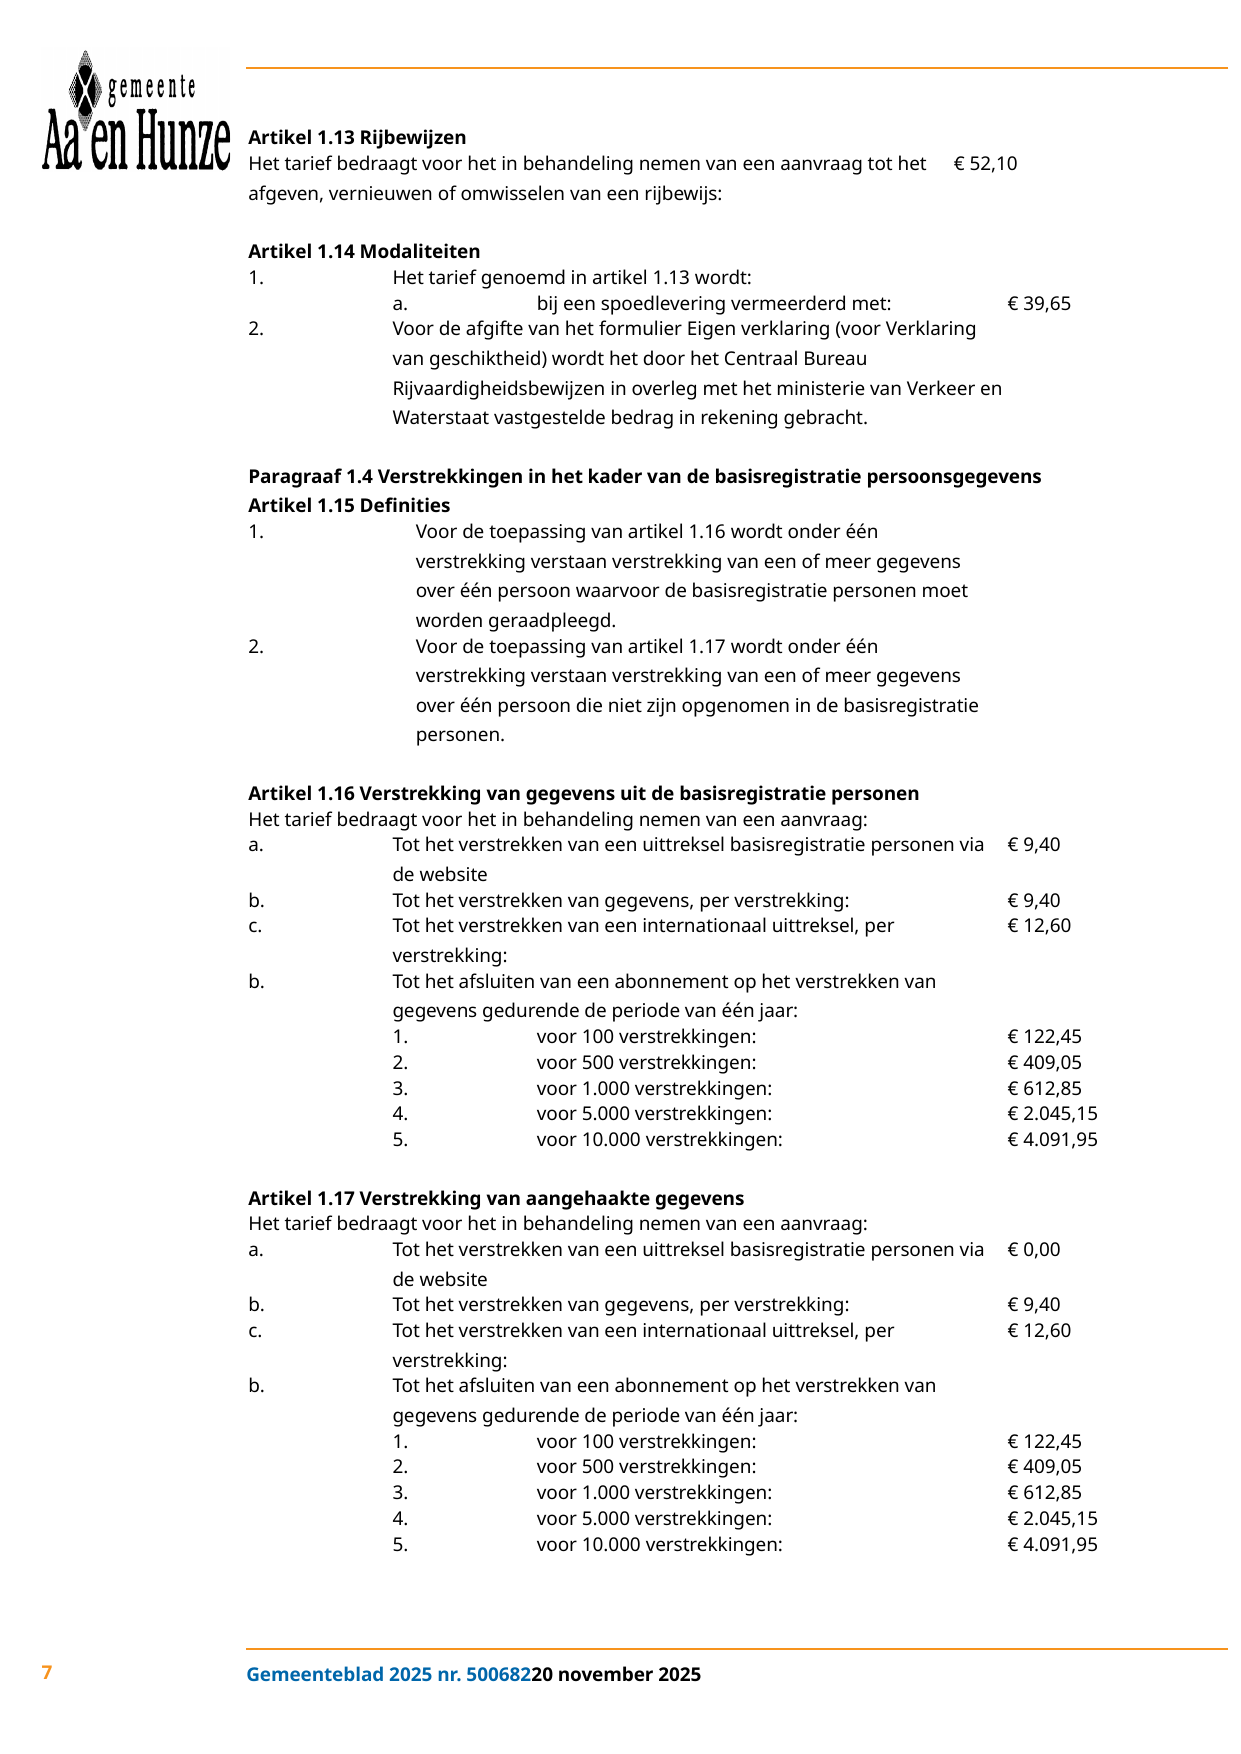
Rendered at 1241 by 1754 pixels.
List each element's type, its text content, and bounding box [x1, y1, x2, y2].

table_cell 5. [392, 1531, 537, 1557]
table_cell 4. [392, 1101, 537, 1126]
table_cell € 0,00 [1007, 1236, 1152, 1292]
table_cell [248, 1531, 392, 1557]
table_cell Tot het verstrekken van een internationaal uittreksel, per verstrekking: [392, 1318, 1007, 1373]
table_cell voor 5.000 verstrekkingen: [537, 1505, 1007, 1531]
table_cell voor 1.000 verstrekkingen: [537, 1075, 1007, 1101]
table_cell 1. [392, 1023, 537, 1049]
table_cell a. [392, 290, 537, 316]
table_cell 3. [392, 1480, 537, 1505]
table_cell [248, 1126, 392, 1152]
table_cell € 122,45 [1007, 1023, 1152, 1049]
table_cell [248, 1049, 392, 1075]
table_cell [1007, 806, 1152, 832]
table_cell b. [248, 1373, 392, 1428]
table_cell [1007, 316, 1152, 430]
table_cell [248, 290, 392, 316]
table_cell bij een spoedlevering vermeerderd met: [537, 290, 1007, 316]
table_cell € 12,60 [1007, 913, 1152, 968]
table_cell c. [248, 1318, 392, 1373]
table_cell 2. [392, 1049, 537, 1075]
table_cell € 9,40 [1007, 887, 1152, 913]
table_cell [1007, 264, 1152, 290]
table_cell voor 500 verstrekkingen: [537, 1454, 1007, 1479]
table_cell [248, 1505, 392, 1531]
table_cell [984, 633, 1152, 747]
table_cell € 2.045,15 [1007, 1101, 1152, 1126]
table_cell [248, 1101, 392, 1126]
table_header [1007, 780, 1152, 806]
table_cell € 612,85 [1007, 1075, 1152, 1101]
table_cell Het tarief bedraagt voor het in behandeling nemen van een aanvraag: [248, 1211, 1007, 1236]
table_cell b. [248, 968, 392, 1023]
table_cell [1007, 1211, 1152, 1236]
table_header [1007, 239, 1152, 264]
table_header Artikel 1.14 Modaliteiten [248, 239, 1007, 264]
table_cell 2. [248, 633, 416, 747]
table_cell 2. [392, 1454, 537, 1479]
table_cell 1. [248, 518, 416, 633]
picture [41, 47, 231, 172]
table_cell [248, 1428, 392, 1454]
table_cell Tot het verstrekken van een uittreksel basisregistratie personen via de website [392, 832, 1007, 887]
table_cell Voor de toepassing van artikel 1.17 wordt onder één verstrekking verstaan verstrekking van een of meer gegevens over één persoon die niet zijn opgenomen in de basisregistratie personen. [416, 633, 984, 747]
table_cell € 612,85 [1007, 1480, 1152, 1505]
table_cell Tot het afsluiten van een abonnement op het verstrekken van gegevens gedurende de periode van één jaar: [392, 968, 1007, 1023]
table_cell voor 500 verstrekkingen: [537, 1049, 1007, 1075]
table_cell Tot het verstrekken van een internationaal uittreksel, per verstrekking: [392, 913, 1007, 968]
table_cell € 409,05 [1007, 1454, 1152, 1479]
table_cell Tot het verstrekken van gegevens, per verstrekking: [392, 1292, 1007, 1317]
table_cell € 4.091,95 [1007, 1126, 1152, 1152]
table_header [1007, 1185, 1152, 1211]
table_cell € 52,10 [954, 150, 1152, 206]
table_cell voor 10.000 verstrekkingen: [537, 1126, 1007, 1152]
table_cell Voor de afgifte van het formulier Eigen verklaring (voor Verklaring van geschiktheid) wordt het door het Centraal Bureau Rijvaardigheidsbewijzen in overleg met het ministerie van Verkeer en Waterstaat vastgestelde bedrag in rekening gebracht. [392, 316, 1007, 430]
table_cell voor 100 verstrekkingen: [537, 1428, 1007, 1454]
table_cell € 409,05 [1007, 1049, 1152, 1075]
table_header Artikel 1.13 Rijbewijzen [248, 125, 954, 150]
table_cell voor 10.000 verstrekkingen: [537, 1531, 1007, 1557]
table_cell voor 1.000 verstrekkingen: [537, 1480, 1007, 1505]
table_cell 1. [392, 1428, 537, 1454]
table_cell [248, 1454, 392, 1479]
table_cell [248, 1480, 392, 1505]
table_cell [248, 1023, 392, 1049]
table_cell Tot het afsluiten van een abonnement op het verstrekken van gegevens gedurende de periode van één jaar: [392, 1373, 1007, 1428]
table_cell c. [248, 913, 392, 968]
table_cell Het tarief genoemd in artikel 1.13 wordt: [392, 264, 1007, 290]
table_cell [1007, 968, 1152, 1023]
table_cell b. [248, 1292, 392, 1317]
table_cell € 9,40 [1007, 832, 1152, 887]
table_cell voor 5.000 verstrekkingen: [537, 1101, 1007, 1126]
table_cell € 2.045,15 [1007, 1505, 1152, 1531]
table_cell 2. [248, 316, 392, 430]
table_cell voor 100 verstrekkingen: [537, 1023, 1007, 1049]
table_cell [1007, 1373, 1152, 1428]
table_cell a. [248, 832, 392, 887]
table_cell € 122,45 [1007, 1428, 1152, 1454]
table_cell Tot het verstrekken van gegevens, per verstrekking: [392, 887, 1007, 913]
table_cell 5. [392, 1126, 537, 1152]
table_header [954, 125, 1152, 150]
table_cell € 12,60 [1007, 1318, 1152, 1373]
table_cell Voor de toepassing van artikel 1.16 wordt onder één verstrekking verstaan verstrekking van een of meer gegevens over één persoon waarvoor de basisregistratie personen moet worden geraadpleegd. [416, 518, 984, 633]
table_header Artikel 1.17 Verstrekking van aangehaakte gegevens [248, 1185, 1007, 1211]
table_header Artikel 1.16 Verstrekking van gegevens uit de basisregistratie personen [248, 780, 1007, 806]
table_cell Tot het verstrekken van een uittreksel basisregistratie personen via de website [392, 1236, 1007, 1292]
table_cell € 4.091,95 [1007, 1531, 1152, 1557]
table_cell [984, 518, 1152, 633]
table_cell € 9,40 [1007, 1292, 1152, 1317]
table_cell Het tarief bedraagt voor het in behandeling nemen van een aanvraag tot het afgeven, vernieuwen of omwisselen van een rijbewijs: [248, 150, 954, 206]
table_header [984, 493, 1152, 518]
table_cell 1. [248, 264, 392, 290]
table_cell Het tarief bedraagt voor het in behandeling nemen van een aanvraag: [248, 806, 1007, 832]
table_cell a. [248, 1236, 392, 1292]
table_cell 4. [392, 1505, 537, 1531]
table_cell [248, 1075, 392, 1101]
text Paragraaf 1.4 Verstrekkingen in het kader van de basisregistratie persoonsgegevens [248, 463, 1152, 489]
table_header Artikel 1.15 Definities [248, 493, 984, 518]
table_cell b. [248, 887, 392, 913]
table_cell € 39,65 [1007, 290, 1152, 316]
table_cell 3. [392, 1075, 537, 1101]
